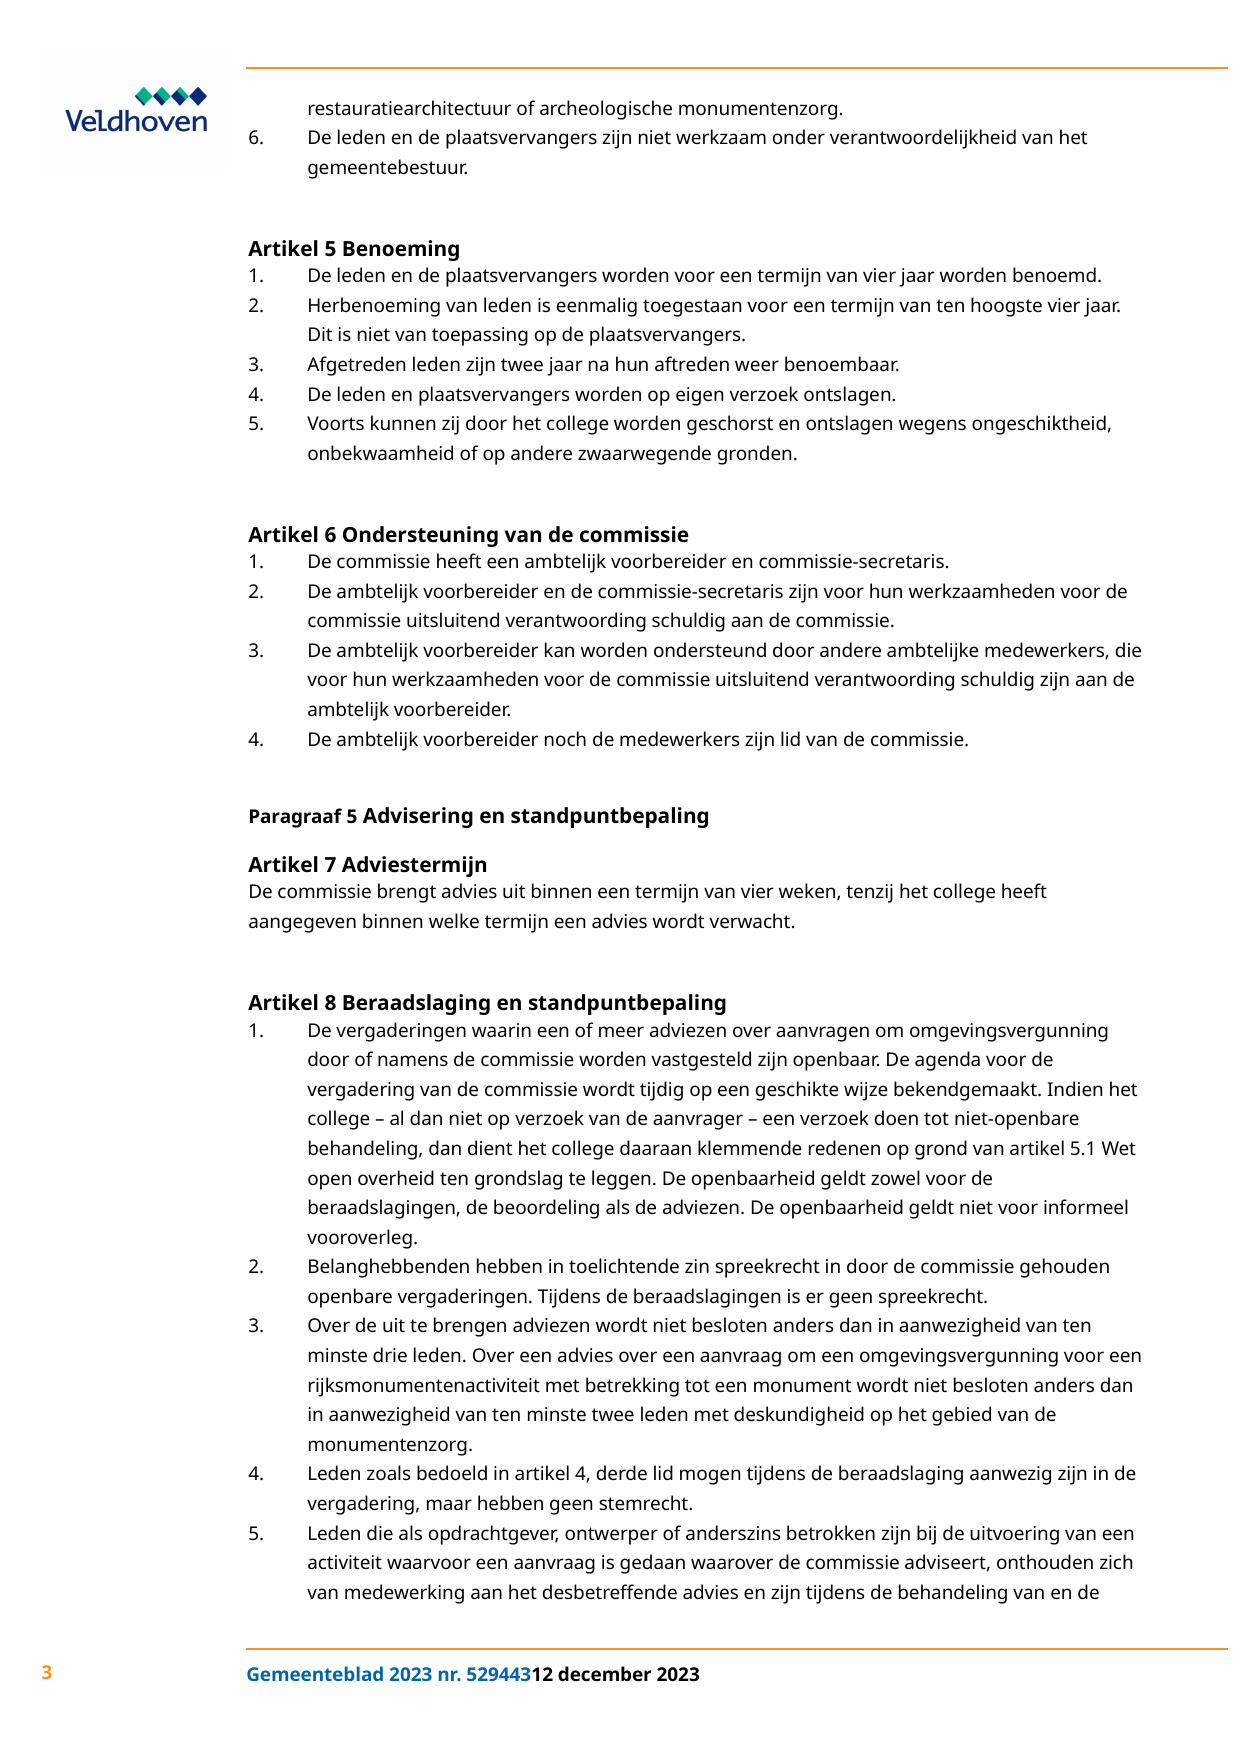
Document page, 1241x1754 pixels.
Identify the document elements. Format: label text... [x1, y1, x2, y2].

text De commissie brengt advies uit binnen een termijn van vier weken, tenzij het college heeft aangegeven binnen welke termijn een advies wordt verwacht. [248, 879, 1152, 934]
list De leden en de plaatsvervangers worden voor een termijn van vier jaar worden benoemd. [248, 262, 1152, 288]
list De leden en plaatsvervangers worden op eigen verzoek ontslagen. [248, 381, 1152, 406]
picture [41, 47, 231, 172]
list De ambtelijk voorbereider kan worden ondersteund door andere ambtelijke medewerkers, die voor hun werkzaamheden voor de commissie uitsluitend verantwoording schuldig zijn aan de ambtelijk voorbereider. [248, 637, 1152, 722]
list Herbenoeming van leden is eenmalig toegestaan voor een termijn van ten hoogste vier jaar. Dit is niet van toepassing op de plaatsvervangers. [248, 292, 1152, 347]
list De leden en de plaatsvervangers zijn niet werkzaam onder verantwoordelijkheid van het gemeentebestuur. [248, 124, 1152, 180]
list De ambtelijk voorbereider en de commissie-secretaris zijn voor hun werkzaamheden voor de commissie uitsluitend verantwoording schuldig aan de commissie. [248, 578, 1152, 633]
list Belanghebbenden hebben in toelichtende zin spreekrecht in door de commissie gehouden openbare vergaderingen. Tijdens de beraadslagingen is er geen spreekrecht. [248, 1253, 1152, 1309]
list Leden die als opdrachtgever, ontwerper of anderszins betrokken zijn bij de uitvoering van een activiteit waarvoor een aanvraag is gedaan waarover de commissie adviseert, onthouden zich van medewerking aan het desbetreffende advies en zijn tijdens de behandeling van en de [248, 1520, 1152, 1604]
list De commissie heeft een ambtelijk voorbereider en commissie-secretaris. [248, 548, 1152, 574]
list Leden zoals bedoeld in artikel 4, derde lid mogen tijdens de beraadslaging aanwezig zijn in de vergadering, maar hebben geen stemrecht. [248, 1461, 1152, 1516]
list De ambtelijk voorbereider noch de medewerkers zijn lid van de commissie. [248, 726, 1152, 752]
list restauratiearchitectuur of archeologische monumentenzorg. [248, 95, 1152, 121]
list Voorts kunnen zij door het college worden geschorst en ontslagen wegens ongeschiktheid, onbekwaamheid of op andere zwaarwegende gronden. [248, 410, 1152, 466]
text Paragraaf 5 Advisering en standpuntbepaling [248, 801, 1152, 829]
text Artikel 7 Adviestermijn [248, 850, 1152, 879]
list Afgetreden leden zijn twee jaar na hun aftreden weer benoembaar. [248, 351, 1152, 377]
list Over de uit te brengen adviezen wordt niet besloten anders dan in aanwezigheid van ten minste drie leden. Over een advies over een aanvraag om een omgevingsvergunning voor een rijksmonumentenactiviteit met betrekking tot een monument wordt niet besloten anders dan in aanwezigheid van ten minste twee leden met deskundigheid op het gebied van de monumentenzorg. [248, 1313, 1152, 1457]
text Artikel 5 Benoeming [248, 234, 1152, 262]
text Artikel 6 Ondersteuning van de commissie [248, 520, 1152, 548]
list De vergaderingen waarin een of meer adviezen over aanvragen om omgevingsvergunning door of namens de commissie worden vastgesteld zijn openbaar. De agenda voor de vergadering van de commissie wordt tijdig op een geschikte wijze bekendgemaakt. Indien het college – al dan niet op verzoek van de aanvrager – een verzoek doen tot niet-openbare behandeling, dan dient het college daaraan klemmende redenen op grond van artikel 5.1 Wet open overheid ten grondslag te leggen. De openbaarheid geldt zowel voor de beraadslagingen, de beoordeling als de adviezen. De openbaarheid geldt niet voor informeel vooroverleg. [248, 1017, 1152, 1249]
text Artikel 8 Beraadslaging en standpuntbepaling [248, 988, 1152, 1017]
